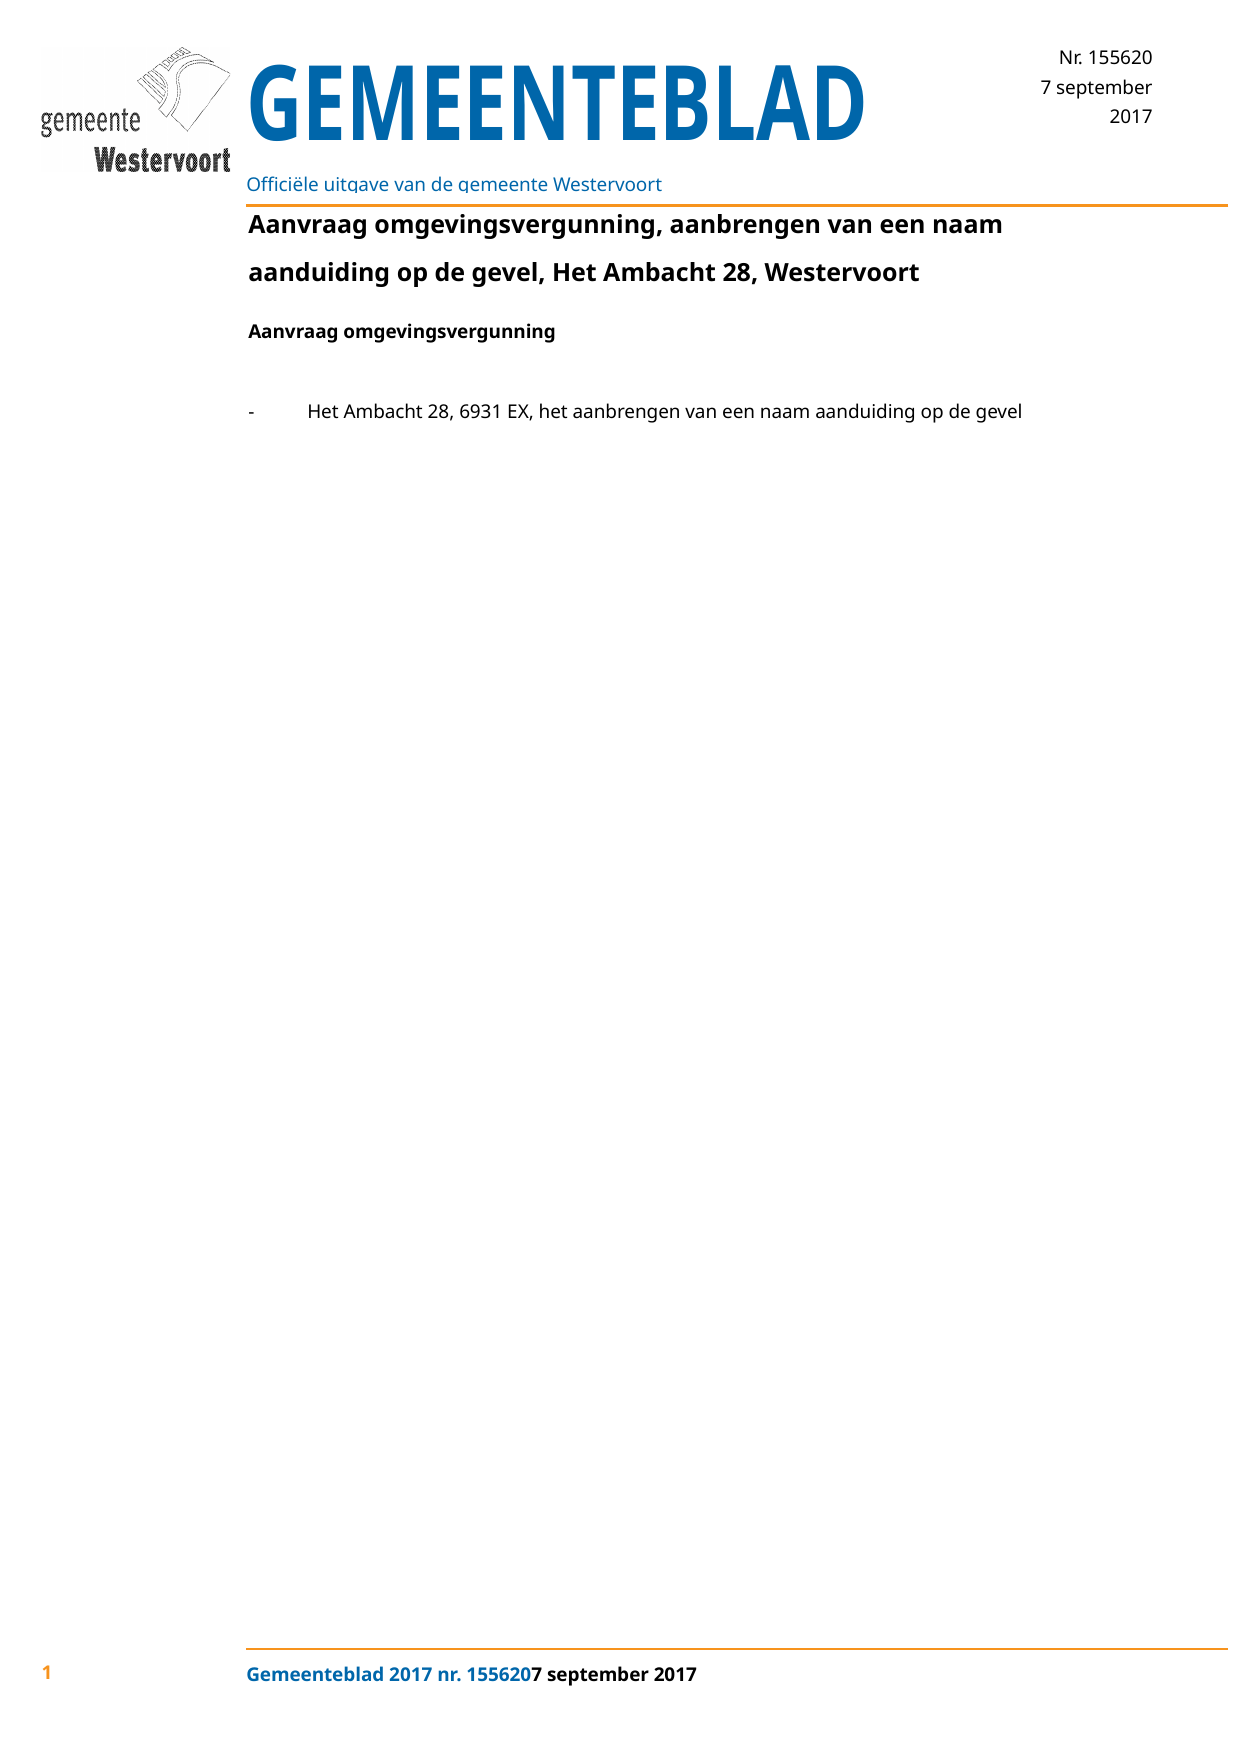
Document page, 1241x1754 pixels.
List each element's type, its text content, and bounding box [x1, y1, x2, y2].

text Aanvraag omgevingsvergunning, aanbrengen van een naam aanduiding op de gevel, Het Ambacht 28, Westervoort [248, 207, 1152, 288]
picture [41, 47, 231, 172]
list Het Ambacht 28, 6931 EX, het aanbrengen van een naam aanduiding op de gevel [248, 398, 1152, 424]
text Aanvraag omgevingsvergunning [248, 318, 1152, 344]
